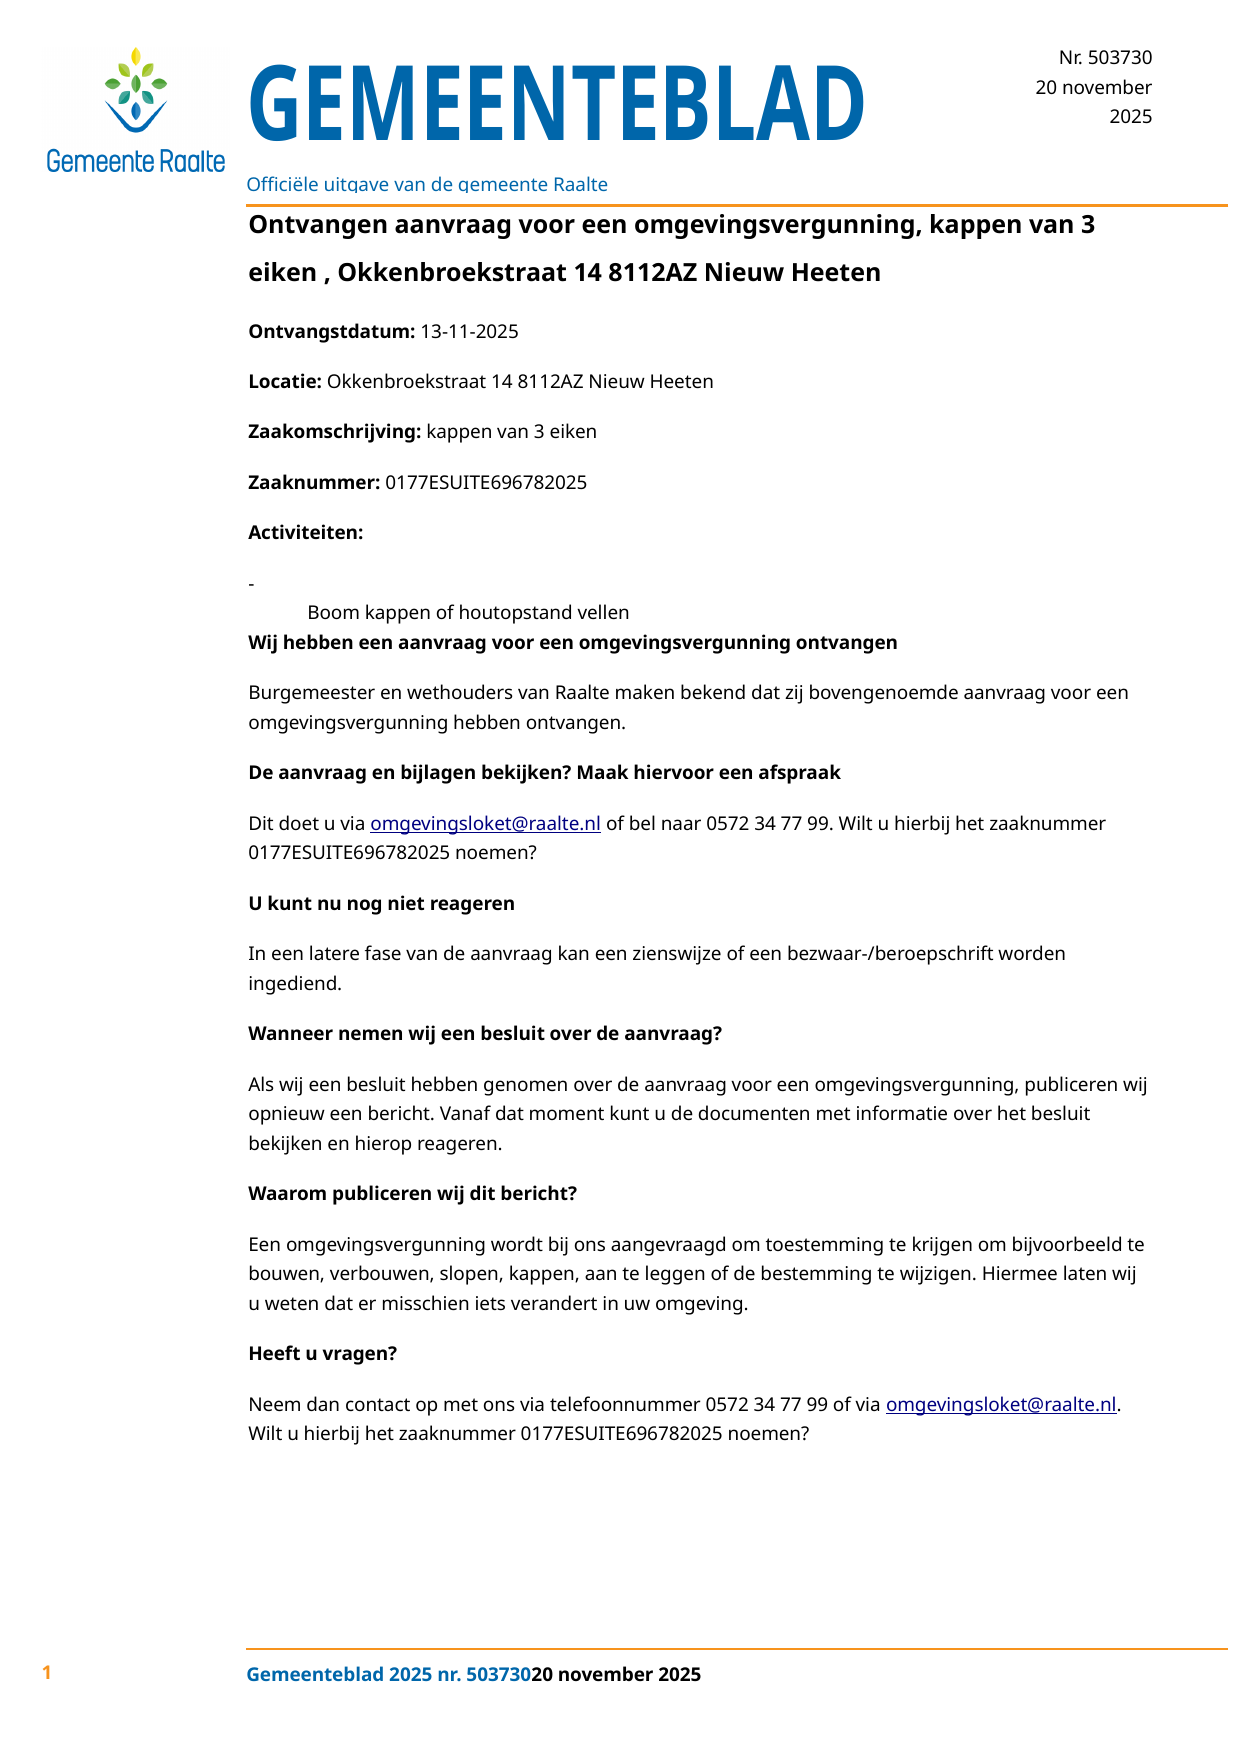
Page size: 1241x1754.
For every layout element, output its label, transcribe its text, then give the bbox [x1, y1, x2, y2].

text U kunt nu nog niet reageren [248, 890, 1152, 916]
text Ontvangen aanvraag voor een omgevingsvergunning, kappen van 3 eiken , Okkenbroekstraat 14 8112AZ Nieuw Heeten [248, 207, 1152, 288]
list Boom kappen of houtopstand vellen [248, 599, 1152, 625]
text In een latere fase van de aanvraag kan een zienswijze of een bezwaar-/beroepschrift worden ingediend. [248, 940, 1152, 996]
text Een omgevingsvergunning wordt bij ons aangevraagd om toestemming te krijgen om bijvoorbeeld te bouwen, verbouwen, slopen, kappen, aan te leggen of de bestemming te wijzigen. Hiermee laten wij u weten dat er misschien iets verandert in uw omgeving. [248, 1231, 1152, 1316]
text Zaakomschrijving: kappen van 3 eiken [248, 419, 1152, 444]
picture [41, 47, 231, 172]
text Locatie: Okkenbroekstraat 14 8112AZ Nieuw Heeten [248, 368, 1152, 394]
text Heeft u vragen? [248, 1340, 1152, 1366]
text Als wij een besluit hebben genomen over de aanvraag voor een omgevingsvergunning, publiceren wij opnieuw een bericht. Vanaf dat moment kunt u de documenten met informatie over het besluit bekijken en hierop reageren. [248, 1071, 1152, 1156]
text Waarom publiceren wij dit bericht? [248, 1180, 1152, 1206]
text Burgemeester en wethouders van Raalte maken bekend dat zij bovengenoemde aanvraag voor een omgevingsvergunning hebben ontvangen. [248, 679, 1152, 735]
text Activiteiten: [248, 519, 1152, 545]
text Neem dan contact op met ons via telefoonnummer 0572 34 77 99 of via omgevingsloket@raalte.nl. Wilt u hierbij het zaaknummer 0177ESUITE696782025 noemen? [248, 1391, 1152, 1446]
text De aanvraag en bijlagen bekijken? Maak hiervoor een afspraak [248, 759, 1152, 785]
text Ontvangstdatum: 13-11-2025 [248, 318, 1152, 344]
text Wij hebben een aanvraag voor een omgevingsvergunning ontvangen [248, 629, 1152, 655]
text Wanneer nemen wij een besluit over de aanvraag? [248, 1020, 1152, 1046]
text Zaaknummer: 0177ESUITE696782025 [248, 469, 1152, 495]
text Dit doet u via omgevingsloket@raalte.nl of bel naar 0572 34 77 99. Wilt u hierbij het zaaknummer 0177ESUITE696782025 noemen? [248, 810, 1152, 865]
